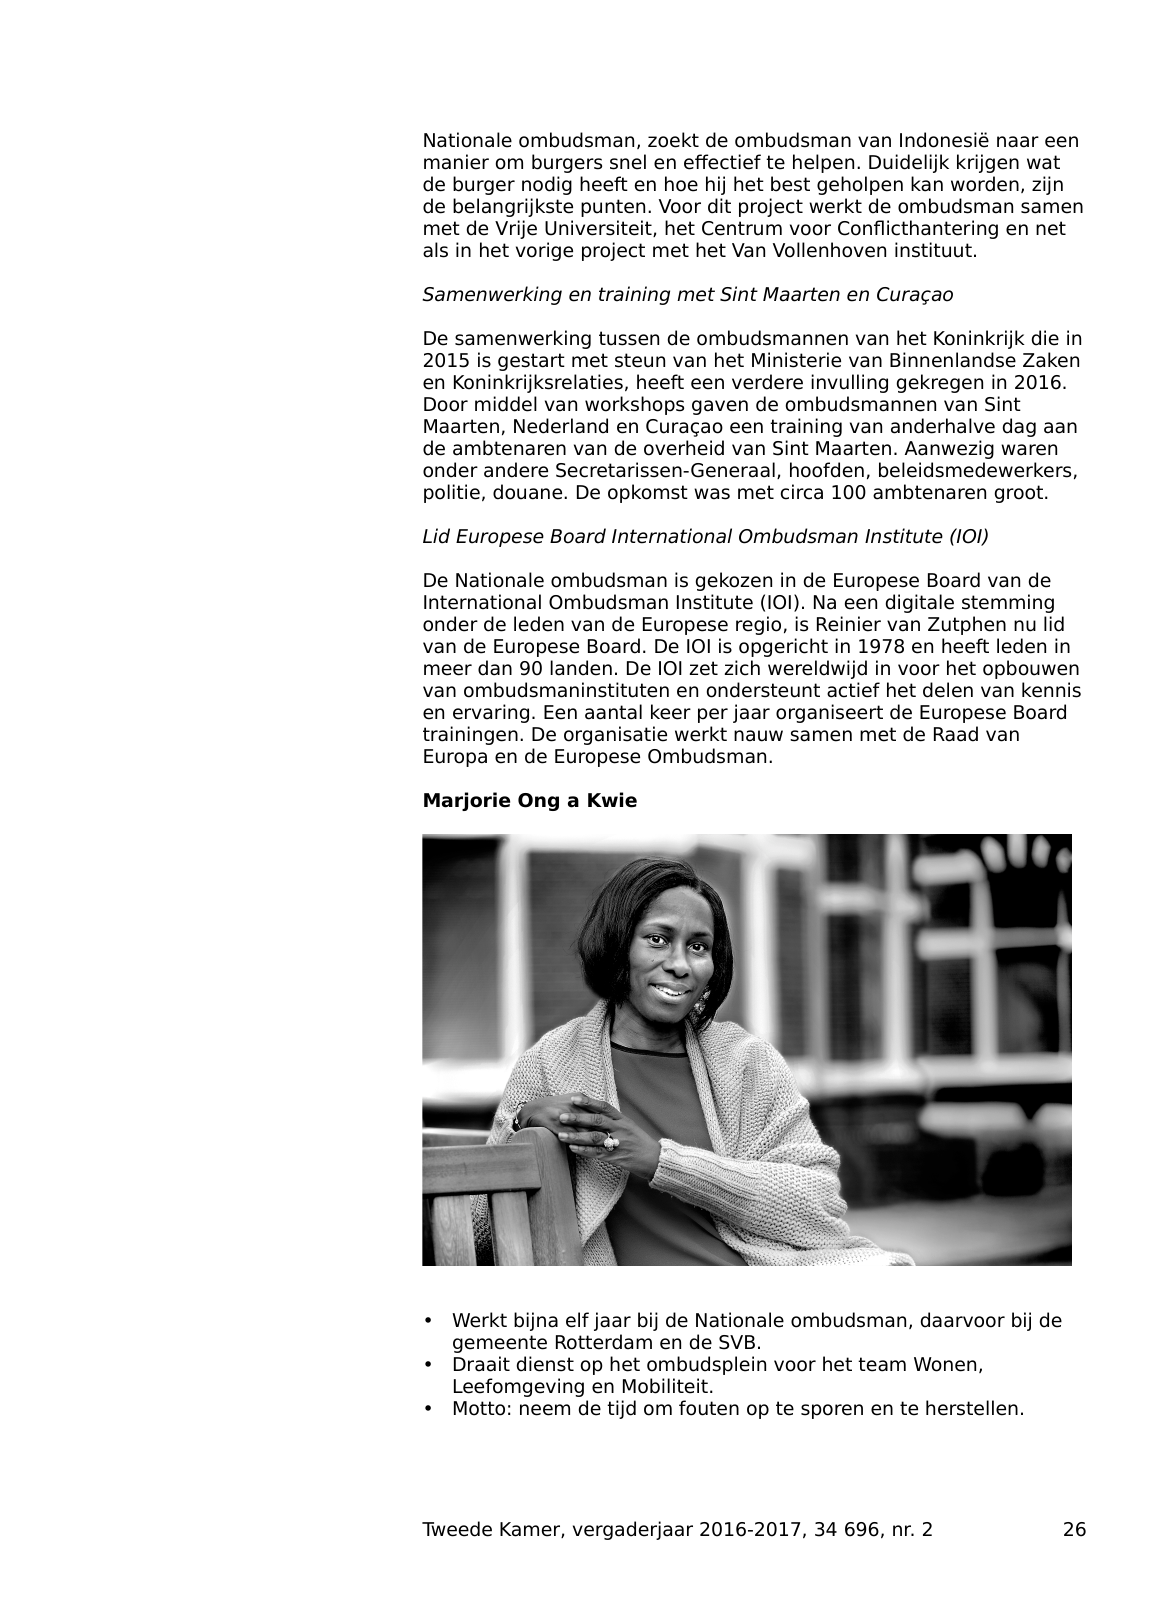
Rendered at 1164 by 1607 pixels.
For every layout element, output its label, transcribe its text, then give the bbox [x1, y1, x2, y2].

subtitle Marjorie Ong a Kwie [422, 790, 1087, 812]
text • Werkt bijna elf jaar bij de Nationale ombudsman, daarvoor bij de gemeente Rotterdam en de SVB. [422, 1310, 1087, 1354]
subtitle Samenwerking en training met Sint Maarten en Curaçao [422, 284, 1087, 306]
text • Motto: neem de tijd om fouten op te sporen en te herstellen. [422, 1398, 1087, 1420]
text De samenwerking tussen de ombudsmannen van het Koninkrijk die in 2015 is gestart met steun van het Ministerie van Binnenlandse Zaken en Koninkrijksrelaties, heeft een verdere invulling gekregen in 2016. Door middel van workshops gaven de ombudsmannen van Sint Maarten, Nederland en Curaçao een training van anderhalve dag aan de ambtenaren van de overheid van Sint Maarten. Aanwezig waren onder andere Secretarissen-Generaal, hoofden, beleidsmedewerkers, politie, douane. De opkomst was met circa 100 ambtenaren groot. [422, 328, 1087, 504]
text • Draait dienst op het ombudsplein voor het team Wonen, Leefomgeving en Mobiliteit. [422, 1354, 1087, 1398]
subtitle Lid Europese Board International Ombudsman Institute (IOI) [422, 526, 1087, 548]
text Nationale ombudsman, zoekt de ombudsman van Indonesië naar een manier om burgers snel en effectief te helpen. Duidelijk krijgen wat de burger nodig heeft en hoe hij het best geholpen kan worden, zijn de belangrijkste punten. Voor dit project werkt de ombudsman samen met de Vrije Universiteit, het Centrum voor Conflicthantering en net als in het vorige project met het Van Vollenhoven instituut. [422, 130, 1087, 262]
picture [422, 834, 1072, 1266]
text De Nationale ombudsman is gekozen in de Europese Board van de International Ombudsman Institute (IOI). Na een digitale stemming onder de leden van de Europese regio, is Reinier van Zutphen nu lid van de Europese Board. De IOI is opgericht in 1978 en heeft leden in meer dan 90 landen. De IOI zet zich wereldwijd in voor het opbouwen van ombudsmaninstituten en ondersteunt actief het delen van kennis en ervaring. Een aantal keer per jaar organiseert de Europese Board trainingen. De organisatie werkt nauw samen met de Raad van Europa en de Europese Ombudsman. [422, 570, 1087, 768]
